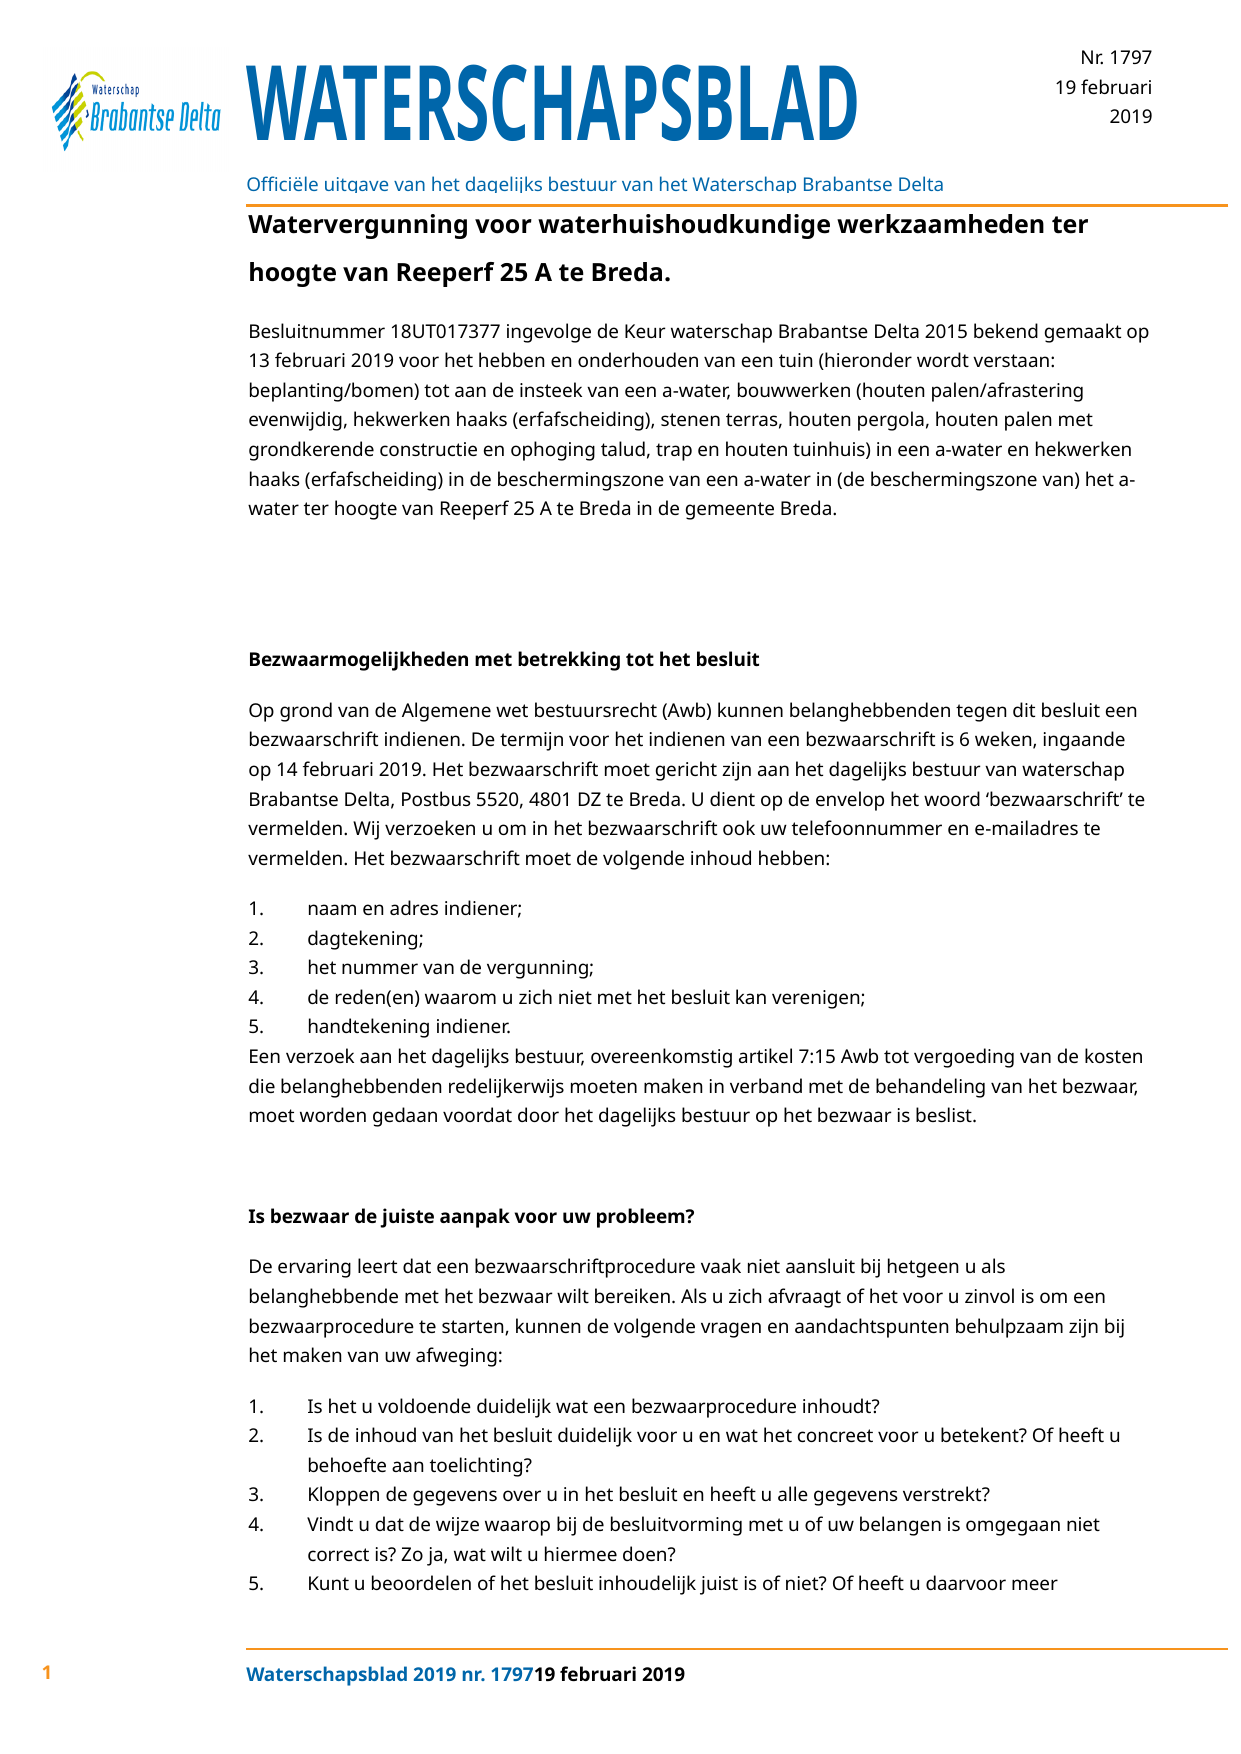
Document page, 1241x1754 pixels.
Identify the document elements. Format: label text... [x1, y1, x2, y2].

list naam en adres indiener; [248, 895, 1152, 921]
text De ervaring leert dat een bezwaarschriftprocedure vaak niet aansluit bij hetgeen u als belanghebbende met het bezwaar wilt bereiken. Als u zich afvraagt of het voor u zinvol is om een bezwaarprocedure te starten, kunnen de volgende vragen en aandachtspunten behulpzaam zijn bij het maken van uw afweging: [248, 1254, 1152, 1368]
list het nummer van de vergunning; [248, 954, 1152, 980]
list Is het u voldoende duidelijk wat een bezwaarprocedure inhoudt? [248, 1393, 1152, 1419]
list Vindt u dat de wijze waarop bij de besluitvorming met u of uw belangen is omgegaan niet correct is? Zo ja, wat wilt u hiermee doen? [248, 1511, 1152, 1567]
text Een verzoek aan het dagelijks bestuur, overeenkomstig artikel 7:15 Awb tot vergoeding van de kosten die belanghebbenden redelijkerwijs moeten maken in verband met de behandeling van het bezwaar, moet worden gedaan voordat door het dagelijks bestuur op het bezwaar is beslist. [248, 1043, 1152, 1128]
list Kloppen de gegevens over u in het besluit en heeft u alle gegevens verstrekt? [248, 1482, 1152, 1507]
text Watervergunning voor waterhuishoudkundige werkzaamheden ter hoogte van Reeperf 25 A te Breda. [248, 207, 1152, 288]
list dagtekening; [248, 925, 1152, 951]
list Is de inhoud van het besluit duidelijk voor u en wat het concreet voor u betekent? Of heeft u behoefte aan toelichting? [248, 1422, 1152, 1478]
list Kunt u beoordelen of het besluit inhoudelijk juist is of niet? Of heeft u daarvoor meer [248, 1570, 1152, 1596]
list handtekening indiener. [248, 1014, 1152, 1039]
text Bezwaarmogelijkheden met betrekking tot het besluit [248, 647, 1152, 672]
text Is bezwaar de juiste aanpak voor uw probleem? [248, 1203, 1152, 1229]
text Besluitnummer 18UT017377 ingevolge de Keur waterschap Brabantse Delta 2015 bekend gemaakt op 13 februari 2019 voor het hebben en onderhouden van een tuin (hieronder wordt verstaan: beplanting/bomen) tot aan de insteek van een a-water, bouwwerken (houten palen/afrastering evenwijdig, hekwerken haaks (erfafscheiding), stenen terras, houten pergola, houten palen met grondkerende constructie en ophoging talud, trap en houten tuinhuis) in een a-water en hekwerken haaks (erfafscheiding) in de beschermingszone van een a-water in (de beschermingszone van) het a-water ter hoogte van Reeperf 25 A te Breda in de gemeente Breda. [248, 318, 1152, 521]
text Op grond van de Algemene wet bestuursrecht (Awb) kunnen belanghebbenden tegen dit besluit een bezwaarschrift indienen. De termijn voor het indienen van een bezwaarschrift is 6 weken, ingaande op 14 februari 2019. Het bezwaarschrift moet gericht zijn aan het dagelijks bestuur van waterschap Brabantse Delta, Postbus 5520, 4801 DZ te Breda. U dient op de envelop het woord ‘bezwaarschrift’ te vermelden. Wij verzoeken u om in het bezwaarschrift ook uw telefoonnummer en e‑mailadres te vermelden. Het bezwaarschrift moet de volgende inhoud hebben: [248, 697, 1152, 871]
picture [41, 47, 231, 172]
list de reden(en) waarom u zich niet met het besluit kan verenigen; [248, 984, 1152, 1010]
